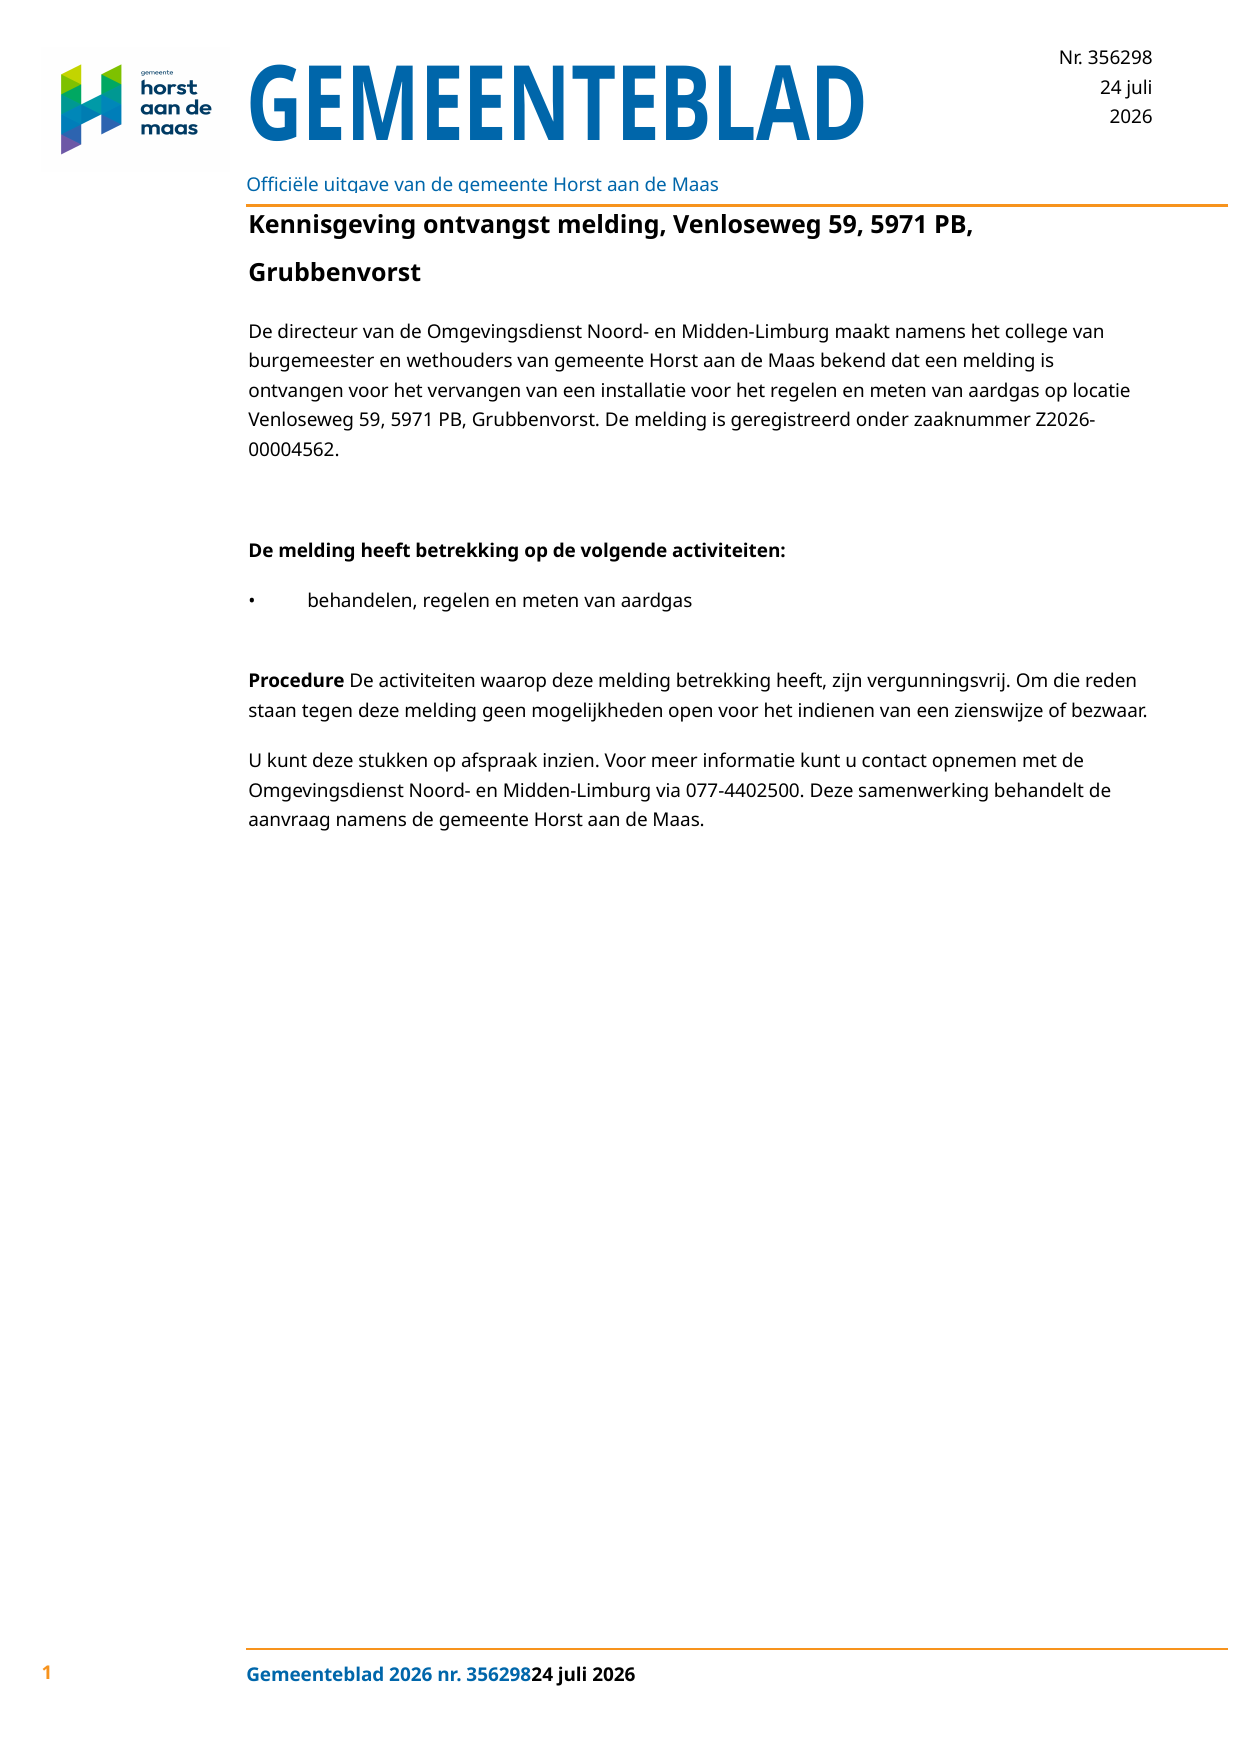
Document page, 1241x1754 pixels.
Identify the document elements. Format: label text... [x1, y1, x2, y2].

list behandelen, regelen en meten van aardgas [248, 587, 1152, 613]
text De directeur van de Omgevingsdienst Noord- en Midden-Limburg maakt namens het college van burgemeester en wethouders van gemeente Horst aan de Maas bekend dat een melding is ontvangen voor het vervangen van een installatie voor het regelen en meten van aardgas op locatie Venloseweg 59, 5971 PB, Grubbenvorst. De melding is geregistreerd onder zaaknummer Z2026-00004562. [248, 318, 1152, 462]
text U kunt deze stukken op afspraak inzien. Voor meer informatie kunt u contact opnemen met de Omgevingsdienst Noord- en Midden-Limburg via 077-4402500. Deze samenwerking behandelt de aanvraag namens de gemeente Horst aan de Maas. [248, 747, 1152, 832]
text Procedure De activiteiten waarop deze melding betrekking heeft, zijn vergunningsvrij. Om die reden staan tegen deze melding geen mogelijkheden open voor het indienen van een zienswijze of bezwaar. [248, 667, 1152, 723]
picture [41, 47, 231, 172]
text De melding heeft betrekking op de volgende activiteiten: [248, 537, 1152, 563]
text Kennisgeving ontvangst melding, Venloseweg 59, 5971 PB, Grubbenvorst [248, 207, 1152, 288]
